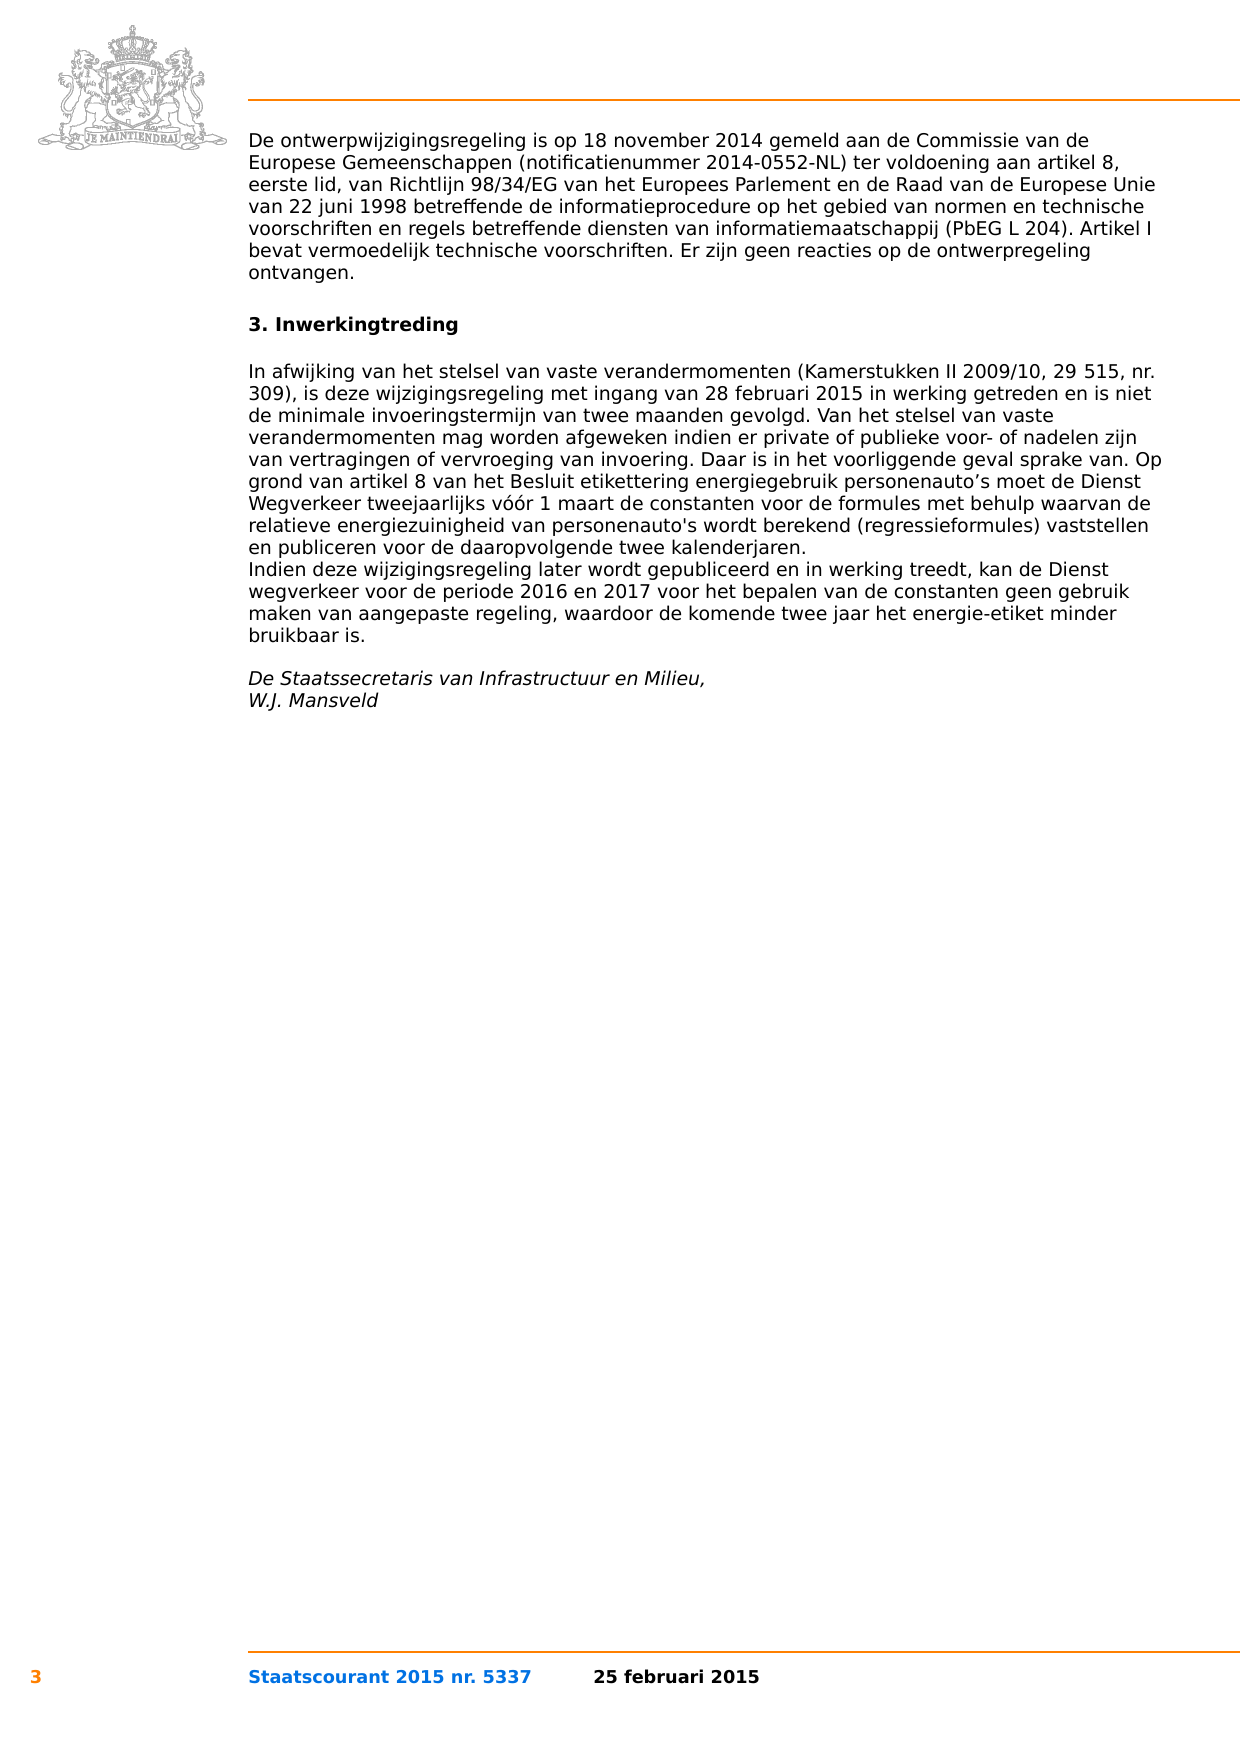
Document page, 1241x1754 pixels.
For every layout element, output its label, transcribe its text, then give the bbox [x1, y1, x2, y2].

text Indien deze wijzigingsregeling later wordt gepubliceerd en in werking treedt, kan de Dienst wegverkeer voor de periode 2016 en 2017 voor het bepalen van de constanten geen gebruik maken van aangepaste regeling, waardoor de komende twee jaar het energie-etiket minder bruikbaar is. [248, 558, 1163, 646]
picture [38, 25, 227, 150]
subtitle 3. Inwerkingtreding [248, 314, 1163, 336]
text De ontwerpwijzigingsregeling is op 18 november 2014 gemeld aan de Commissie van de Europese Gemeenschappen (notificatienummer 2014-0552-NL) ter voldoening aan artikel 8, eerste lid, van Richtlijn 98/34/EG van het Europees Parlement en de Raad van de Europese Unie van 22 juni 1998 betreffende de informatieprocedure op het gebied van normen en technische voorschriften en regels betreffende diensten van informatiemaatschappij (PbEG L 204). Artikel I bevat vermoedelijk technische voorschriften. Er zijn geen reacties op de ontwerpregeling ontvangen. [248, 130, 1163, 284]
text De Staatssecretaris van Infrastructuur en Milieu, W.J. Mansveld [248, 668, 1163, 712]
text In afwijking van het stelsel van vaste verandermomenten (Kamerstukken II 2009/10, 29 515, nr. 309), is deze wijzigingsregeling met ingang van 28 februari 2015 in werking getreden en is niet de minimale invoeringstermijn van twee maanden gevolgd. Van het stelsel van vaste verandermomenten mag worden afgeweken indien er private of publieke voor- of nadelen zijn van vertragingen of vervroeging van invoering. Daar is in het voorliggende geval sprake van. Op grond van artikel 8 van het Besluit etikettering energiegebruik personenauto’s moet de Dienst Wegverkeer tweejaarlijks vóór 1 maart de constanten voor de formules met behulp waarvan de relatieve energiezuinigheid van personenauto's wordt berekend (regressieformules) vaststellen en publiceren voor de daaropvolgende twee kalenderjaren. [248, 361, 1163, 558]
